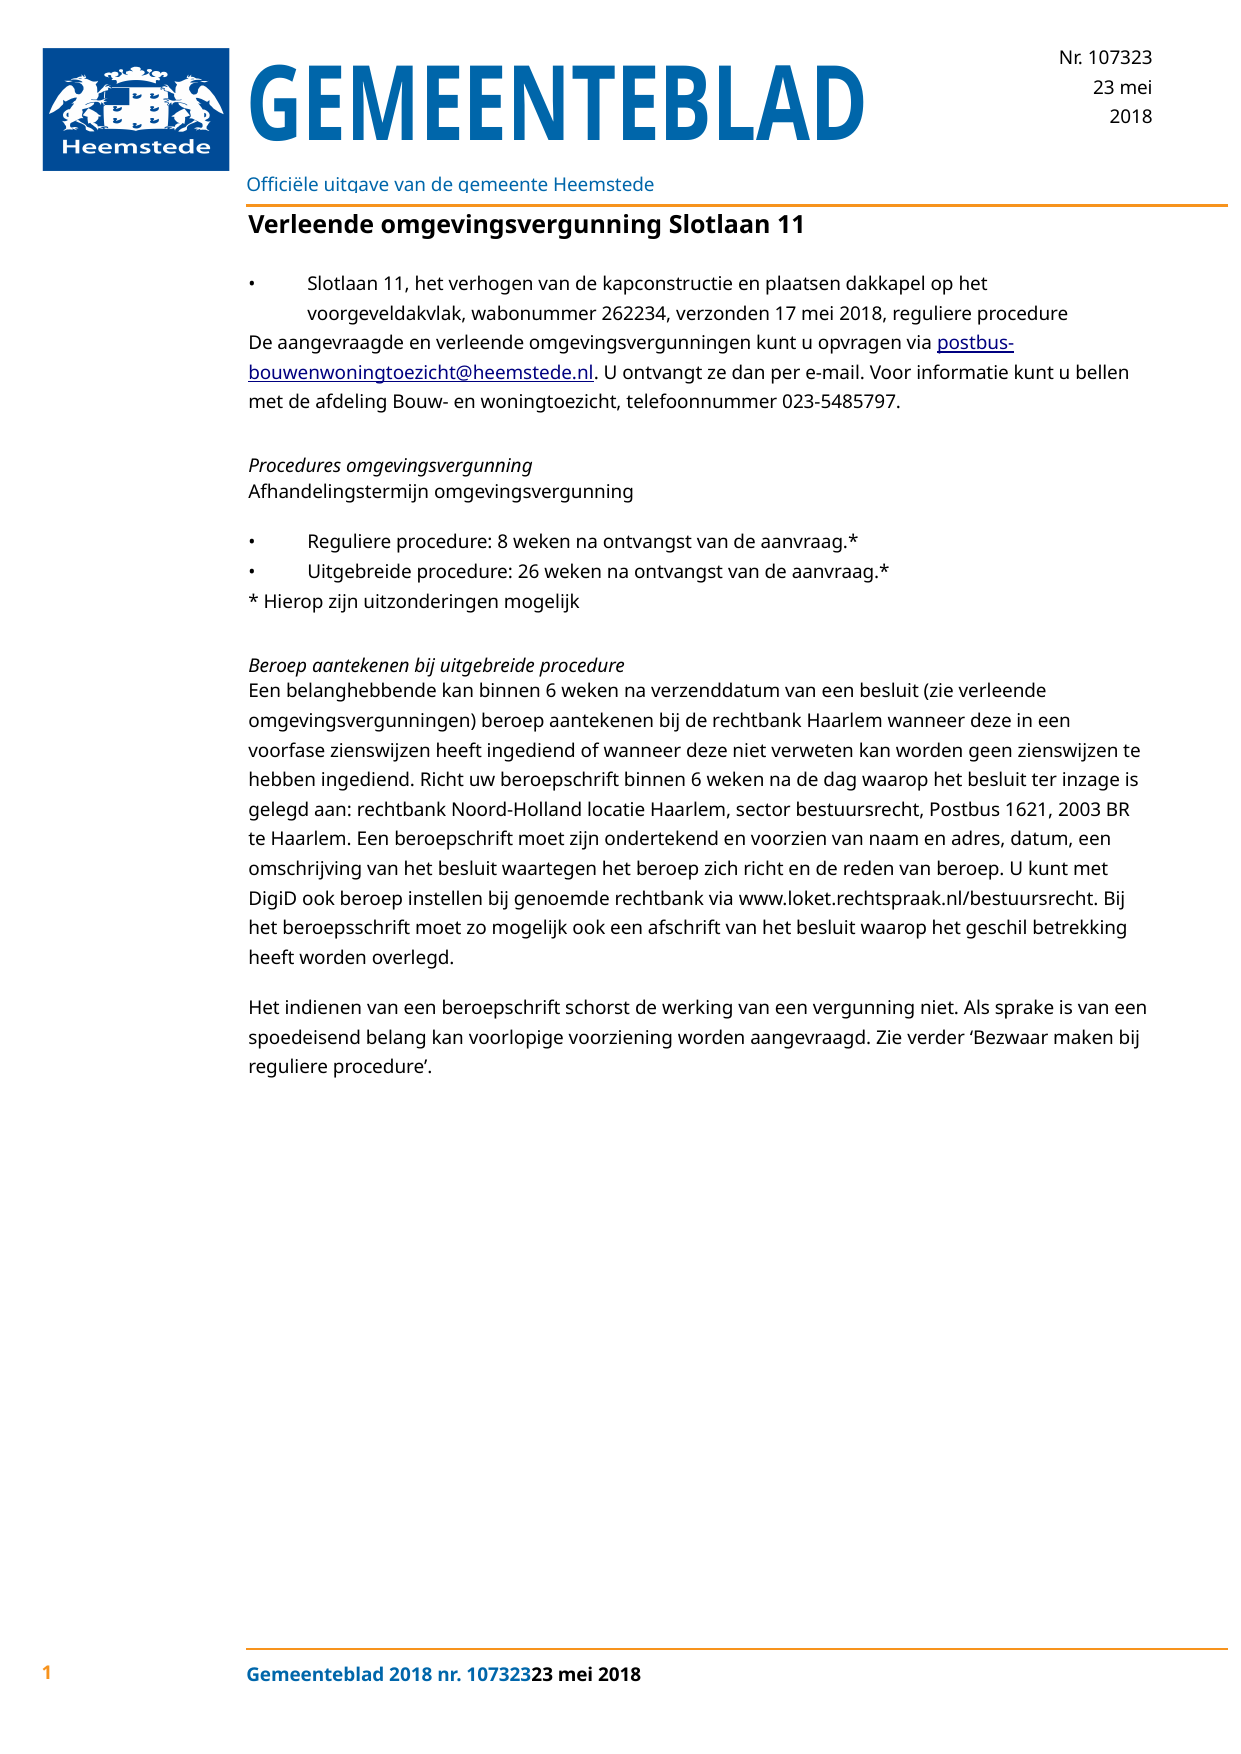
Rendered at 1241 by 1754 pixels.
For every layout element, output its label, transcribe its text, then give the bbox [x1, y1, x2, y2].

list Slotlaan 11, het verhogen van de kapconstructie en plaatsen dakkapel op het voorgeveldakvlak, wabonummer 262234, verzonden 17 mei 2018, reguliere procedure [248, 270, 1152, 326]
text Een belanghebbende kan binnen 6 weken na verzenddatum van een besluit (zie verleende omgevingsvergunningen) beroep aantekenen bij de rechtbank Haarlem wanneer deze in een voorfase zienswijzen heeft ingediend of wanneer deze niet verweten kan worden geen zienswijzen te hebben ingediend. Richt uw beroepschrift binnen 6 weken na de dag waarop het besluit ter inzage is gelegd aan: rechtbank Noord-Holland locatie Haarlem, sector bestuursrecht, Postbus 1621, 2003 BR te Haarlem. Een beroepschrift moet zijn ondertekend en voorzien van naam en adres, datum, een omschrijving van het besluit waartegen het beroep zich richt en de reden van beroep. U kunt met DigiD ook beroep instellen bij genoemde rechtbank via www.loket.rechtspraak.nl/bestuursrecht. Bij het beroepsschrift moet zo mogelijk ook een afschrift van het besluit waarop het geschil betrekking heeft worden overlegd. [248, 678, 1152, 969]
text Verleende omgevingsvergunning Slotlaan 11 [248, 207, 1152, 241]
text Het indienen van een beroepschrift schorst de werking van een vergunning niet. Als sprake is van een spoedeisend belang kan voorlopige voorziening worden aangevraagd. Zie verder ‘Bezwaar maken bij reguliere procedure’. [248, 994, 1152, 1079]
text Beroep aantekenen bij uitgebreide procedure [248, 652, 1152, 678]
text De aangevraagde en verleende omgevingsvergunningen kunt u opvragen via postbus-bouwenwoningtoezicht@heemstede.nl. U ontvangt ze dan per e-mail. Voor informatie kunt u bellen met de afdeling Bouw- en woningtoezicht, telefoonnummer 023-5485797. [248, 329, 1152, 414]
list Reguliere procedure: 8 weken na ontvangst van de aanvraag.* [248, 529, 1152, 554]
list Uitgebreide procedure: 26 weken na ontvangst van de aanvraag.* [248, 558, 1152, 584]
text Afhandelingstermijn omgevingsvergunning [248, 478, 1152, 504]
picture [41, 47, 231, 172]
text Procedures omgevingsvergunning [248, 453, 1152, 478]
text * Hierop zijn uitzonderingen mogelijk [248, 588, 1152, 614]
